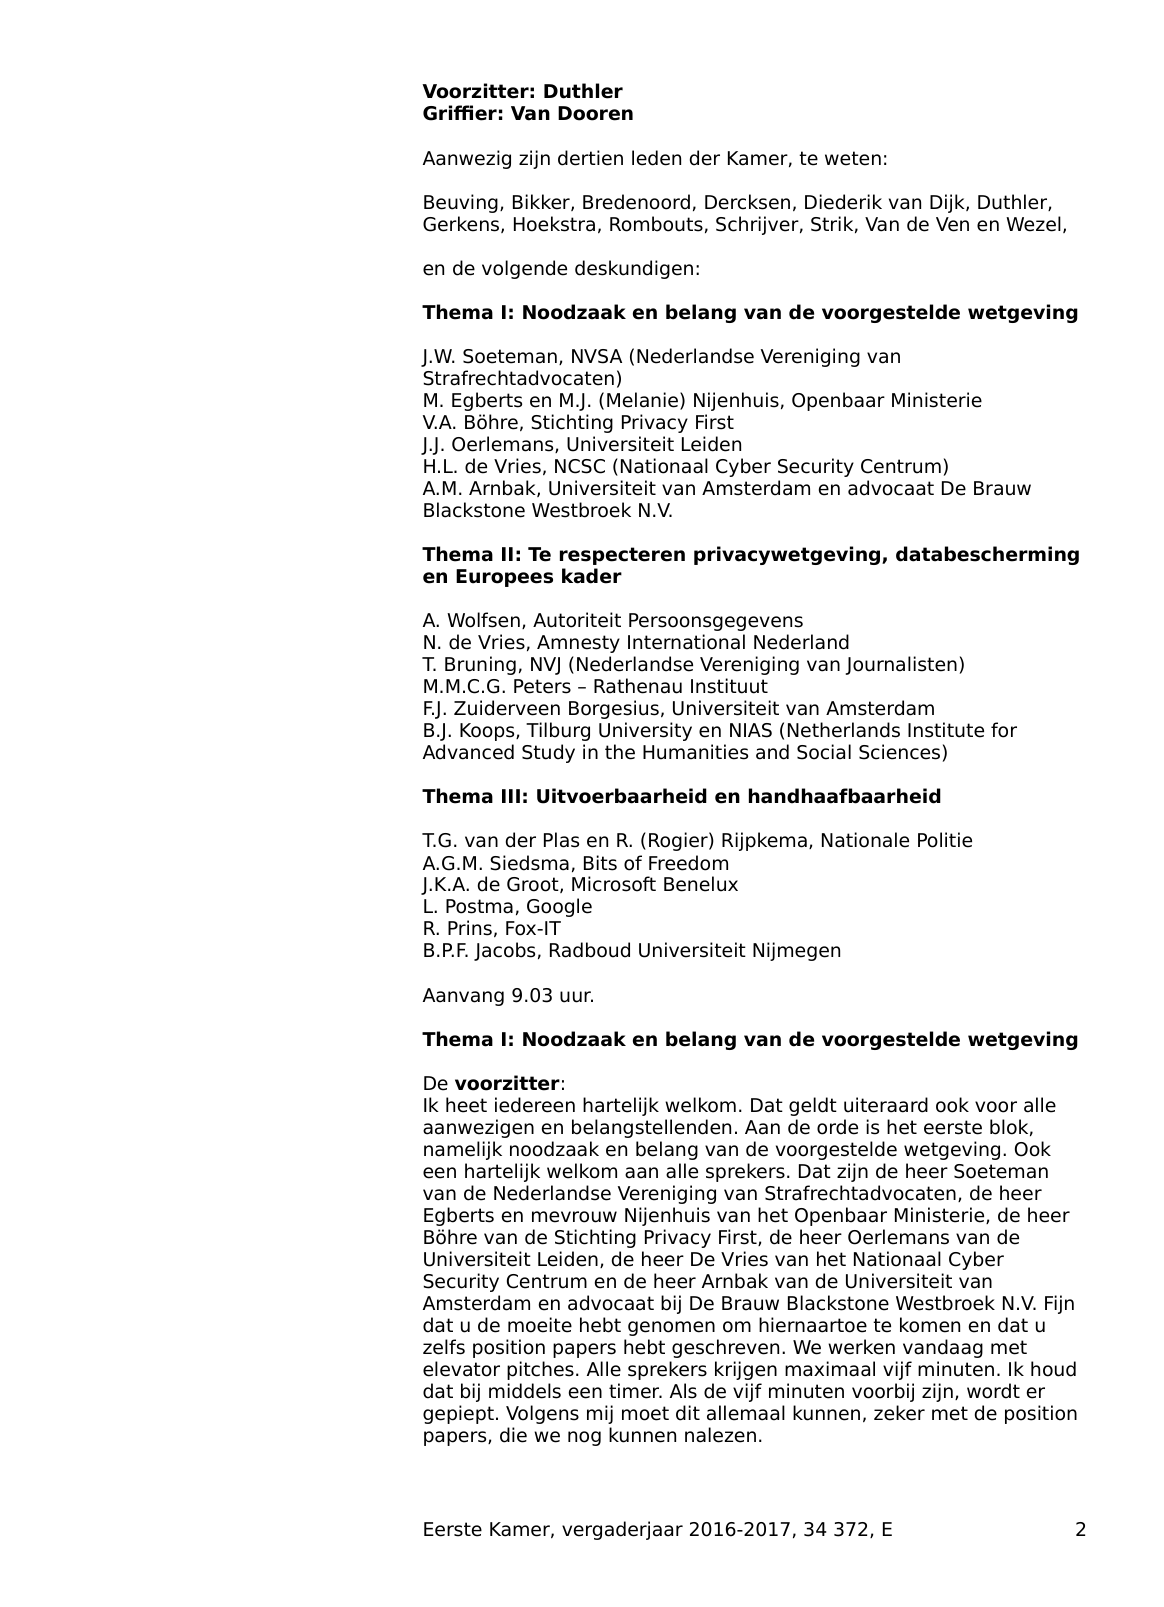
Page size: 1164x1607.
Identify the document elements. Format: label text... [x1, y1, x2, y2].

text A.G.M. Siedsma, Bits of Freedom [422, 852, 1087, 874]
text en de volgende deskundigen: [422, 258, 1087, 280]
subtitle Thema I: Noodzaak en belang van de voorgestelde wetgeving [422, 302, 1087, 324]
text M.M.C.G. Peters – Rathenau Instituut [422, 676, 1087, 698]
text V.A. Böhre, Stichting Privacy First [422, 412, 1087, 434]
text H.L. de Vries, NCSC (Nationaal Cyber Security Centrum) [422, 456, 1087, 478]
text T.G. van der Plas en R. (Rogier) Rijpkema, Nationale Politie [422, 830, 1087, 852]
text M. Egberts en M.J. (Melanie) Nijenhuis, Openbaar Ministerie [422, 390, 1087, 412]
text A.M. Arnbak, Universiteit van Amsterdam en advocaat De Brauw Blackstone Westbroek N.V. [422, 478, 1087, 522]
text Ik heet iedereen hartelijk welkom. Dat geldt uiteraard ook voor alle aanwezigen en belangstellenden. Aan de orde is het eerste blok, namelijk noodzaak en belang van de voorgestelde wetgeving. Ook een hartelijk welkom aan alle sprekers. Dat zijn de heer Soeteman van de Nederlandse Vereniging van Strafrechtadvocaten, de heer Egberts en mevrouw Nijenhuis van het Openbaar Ministerie, de heer Böhre van de Stichting Privacy First, de heer Oerlemans van de Universiteit Leiden, de heer De Vries van het Nationaal Cyber Security Centrum en de heer Arnbak van de Universiteit van Amsterdam en advocaat bij De Brauw Blackstone Westbroek N.V. Fijn dat u de moeite hebt genomen om hiernaartoe te komen en dat u zelfs position papers hebt geschreven. We werken vandaag met elevator pitches. Alle sprekers krijgen maximaal vijf minuten. Ik houd dat bij middels een timer. Als de vijf minuten voorbij zijn, wordt er gepiept. Volgens mij moet dit allemaal kunnen, zeker met de position papers, die we nog kunnen nalezen. [422, 1095, 1087, 1446]
text T. Bruning, NVJ (Nederlandse Vereniging van Journalisten) [422, 654, 1087, 676]
subtitle Thema II: Te respecteren privacywetgeving, databescherming en Europees kader [422, 544, 1087, 588]
text B.J. Koops, Tilburg University en NIAS (Netherlands Institute for Advanced Study in the Humanities and Social Sciences) [422, 720, 1087, 764]
text J.K.A. de Groot, Microsoft Benelux [422, 874, 1087, 896]
subtitle Thema III: Uitvoerbaarheid en handhaafbaarheid [422, 786, 1087, 808]
text Aanwezig zijn dertien leden der Kamer, te weten: [422, 147, 1087, 169]
text R. Prins, Fox-IT [422, 918, 1087, 940]
text N. de Vries, Amnesty International Nederland [422, 632, 1087, 654]
text Voorzitter: Duthler [422, 81, 1087, 103]
text Griffier: Van Dooren [422, 103, 1087, 125]
text Beuving, Bikker, Bredenoord, Dercksen, Diederik van Dijk, Duthler, Gerkens, Hoekstra, Rombouts, Schrijver, Strik, Van de Ven en Wezel, [422, 192, 1087, 236]
text A. Wolfsen, Autoriteit Persoonsgegevens [422, 610, 1087, 632]
text J.J. Oerlemans, Universiteit Leiden [422, 434, 1087, 456]
text De voorzitter: [422, 1073, 1087, 1095]
subtitle Thema I: Noodzaak en belang van de voorgestelde wetgeving [422, 1029, 1087, 1051]
text L. Postma, Google [422, 896, 1087, 918]
text Aanvang 9.03 uur. [422, 984, 1087, 1006]
text B.P.F. Jacobs, Radboud Universiteit Nijmegen [422, 940, 1087, 962]
text F.J. Zuiderveen Borgesius, Universiteit van Amsterdam [422, 698, 1087, 720]
text J.W. Soeteman, NVSA (Nederlandse Vereniging van Strafrechtadvocaten) [422, 346, 1087, 390]
